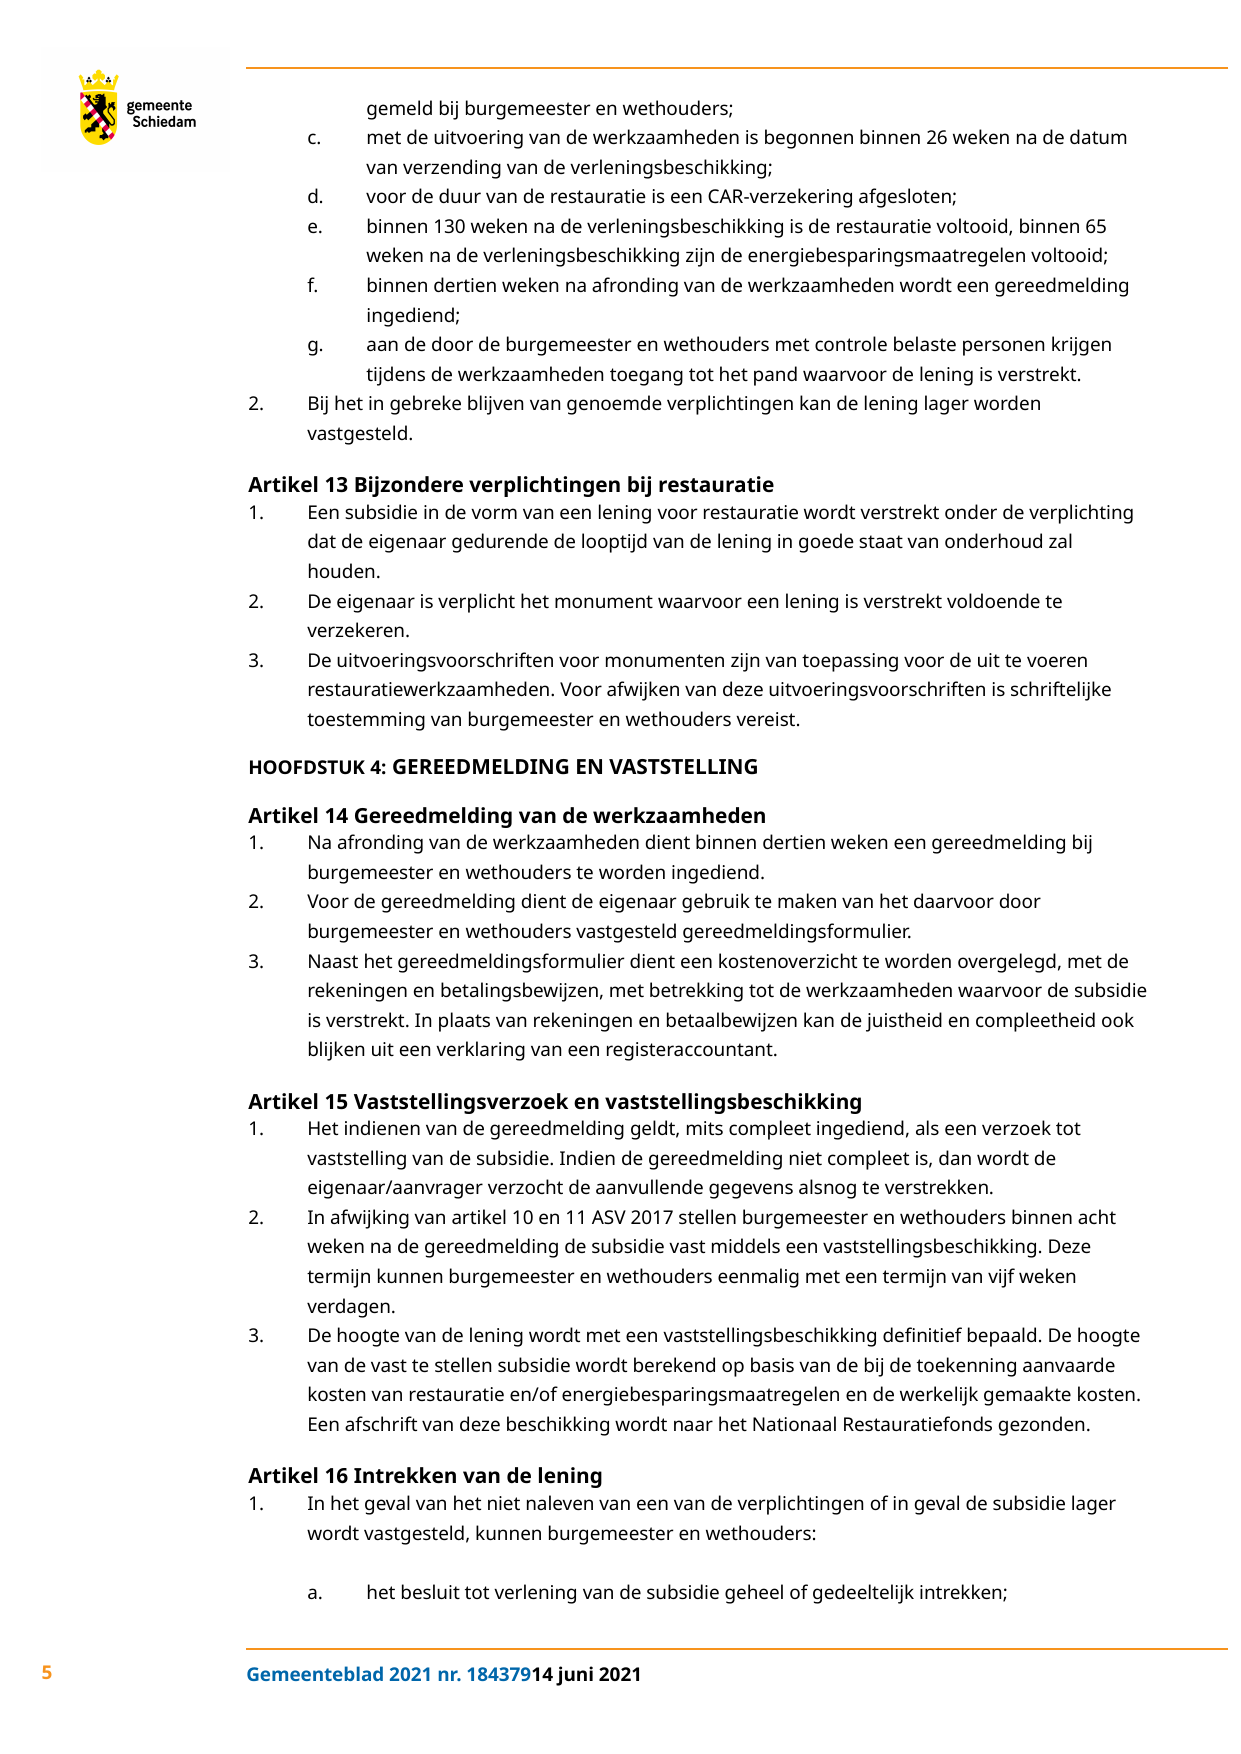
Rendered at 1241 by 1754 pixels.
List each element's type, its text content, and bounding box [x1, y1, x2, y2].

list met de uitvoering van de werkzaamheden is begonnen binnen 26 weken na de datum van verzending van de verleningsbeschikking; [307, 124, 1152, 180]
list Bij het in gebreke blijven van genoemde verplichtingen kan de lening lager worden vastgesteld. [248, 391, 1152, 446]
text Artikel 16 Intrekken van de lening [248, 1462, 1152, 1490]
list Naast het gereedmeldingsformulier dient een kostenoverzicht te worden overgelegd, met de rekeningen en betalingsbewijzen, met betrekking tot de werkzaamheden waarvoor de subsidie is verstrekt. In plaats van rekeningen en betaalbewijzen kan de juistheid en compleetheid ook blijken uit een verklaring van een registeraccountant. [248, 948, 1152, 1062]
list aan de door de burgemeester en wethouders met controle belaste personen krijgen tijdens de werkzaamheden toegang tot het pand waarvoor de lening is verstrekt. [307, 331, 1152, 387]
list De hoogte van de lening wordt met een vaststellingsbeschikking definitief bepaald. De hoogte van de vast te stellen subsidie wordt berekend op basis van de bij de toekenning aanvaarde kosten van restauratie en/of energiebesparingsmaatregelen en de werkelijk gemaakte kosten. Een afschrift van deze beschikking wordt naar het Nationaal Restauratiefonds gezonden. [248, 1322, 1152, 1437]
list Voor de gereedmelding dient de eigenaar gebruik te maken van het daarvoor door burgemeester en wethouders vastgesteld gereedmeldingsformulier. [248, 889, 1152, 944]
text Artikel 15 Vaststellingsverzoek en vaststellingsbeschikking [248, 1087, 1152, 1115]
text Artikel 14 Gereedmelding van de werkzaamheden [248, 801, 1152, 829]
list binnen 130 weken na de verleningsbeschikking is de restauratie voltooid, binnen 65 weken na de verleningsbeschikking zijn de energiebesparingsmaatregelen voltooid; [307, 213, 1152, 268]
list De eigenaar is verplicht het monument waarvoor een lening is verstrekt voldoende te verzekeren. [248, 588, 1152, 643]
picture [41, 47, 231, 172]
list binnen dertien weken na afronding van de werkzaamheden wordt een gereedmelding ingediend; [307, 272, 1152, 328]
list In het geval van het niet naleven van een van de verplichtingen of in geval de subsidie lager wordt vastgesteld, kunnen burgemeester en wethouders: [248, 1490, 1152, 1545]
list Het indienen van de gereedmelding geldt, mits compleet ingediend, als een verzoek tot vaststelling van de subsidie. Indien de gereedmelding niet compleet is, dan wordt de eigenaar/aanvrager verzocht de aanvullende gegevens alsnog te verstrekken. [248, 1115, 1152, 1200]
text HOOFDSTUK 4: GEREEDMELDING EN VASTSTELLING [248, 752, 1152, 780]
list Een subsidie in de vorm van een lening voor restauratie wordt verstrekt onder de verplichting dat de eigenaar gedurende de looptijd van de lening in goede staat van onderhoud zal houden. [248, 499, 1152, 584]
list voor de duur van de restauratie is een CAR-verzekering afgesloten; [307, 183, 1152, 209]
list In afwijking van artikel 10 en 11 ASV 2017 stellen burgemeester en wethouders binnen acht weken na de gereedmelding de subsidie vast middels een vaststellingsbeschikking. Deze termijn kunnen burgemeester en wethouders eenmalig met een termijn van vijf weken verdagen. [248, 1204, 1152, 1319]
list Na afronding van de werkzaamheden dient binnen dertien weken een gereedmelding bij burgemeester en wethouders te worden ingediend. [248, 829, 1152, 885]
list gemeld bij burgemeester en wethouders; [307, 95, 1152, 121]
text Artikel 13 Bijzondere verplichtingen bij restauratie [248, 471, 1152, 499]
list De uitvoeringsvoorschriften voor monumenten zijn van toepassing voor de uit te voeren restauratiewerkzaamheden. Voor afwijken van deze uitvoeringsvoorschriften is schriftelijke toestemming van burgemeester en wethouders vereist. [248, 647, 1152, 732]
list het besluit tot verlening van de subsidie geheel of gedeeltelijk intrekken; [307, 1579, 1152, 1604]
